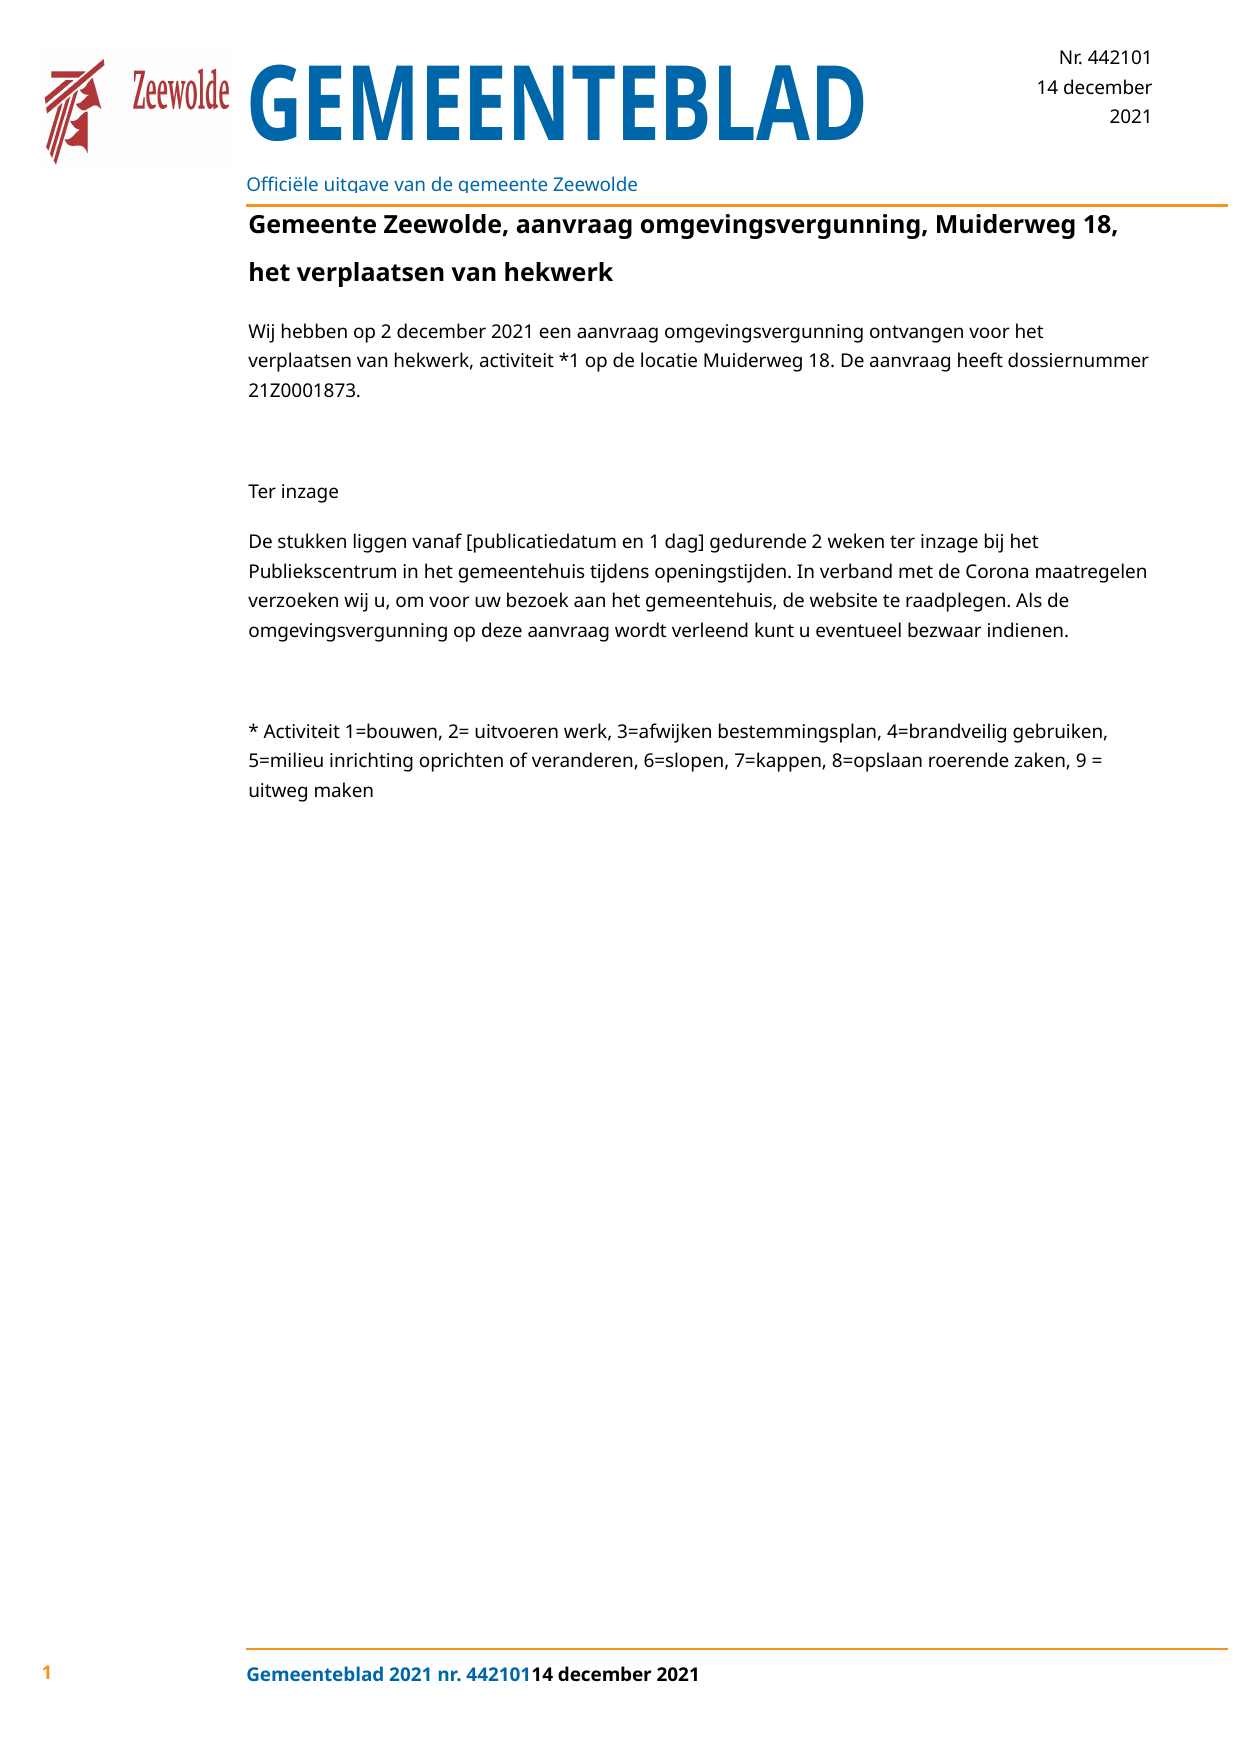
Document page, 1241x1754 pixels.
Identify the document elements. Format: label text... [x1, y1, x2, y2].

text * Activiteit 1=bouwen, 2= uitvoeren werk, 3=afwijken bestemmingsplan, 4=brandveilig gebruiken, 5=milieu inrichting oprichten of veranderen, 6=slopen, 7=kappen, 8=opslaan roerende zaken, 9 = uitweg maken [248, 718, 1152, 803]
text Gemeente Zeewolde, aanvraag omgevingsvergunning, Muiderweg 18, het verplaatsen van hekwerk [248, 207, 1152, 288]
text Ter inzage [248, 478, 1152, 504]
text Wij hebben op 2 december 2021 een aanvraag omgevingsvergunning ontvangen voor het verplaatsen van hekwerk, activiteit *1 op de locatie Muiderweg 18. De aanvraag heeft dossiernummer 21Z0001873. [248, 318, 1152, 403]
text De stukken liggen vanaf [publicatiedatum en 1 dag] gedurende 2 weken ter inzage bij het Publiekscentrum in het gemeentehuis tijdens openingstijden. In verband met de Corona maatregelen verzoeken wij u, om voor uw bezoek aan het gemeentehuis, de website te raadplegen. Als de omgevingsvergunning op deze aanvraag wordt verleend kunt u eventueel bezwaar indienen. [248, 528, 1152, 643]
picture [41, 47, 231, 172]
